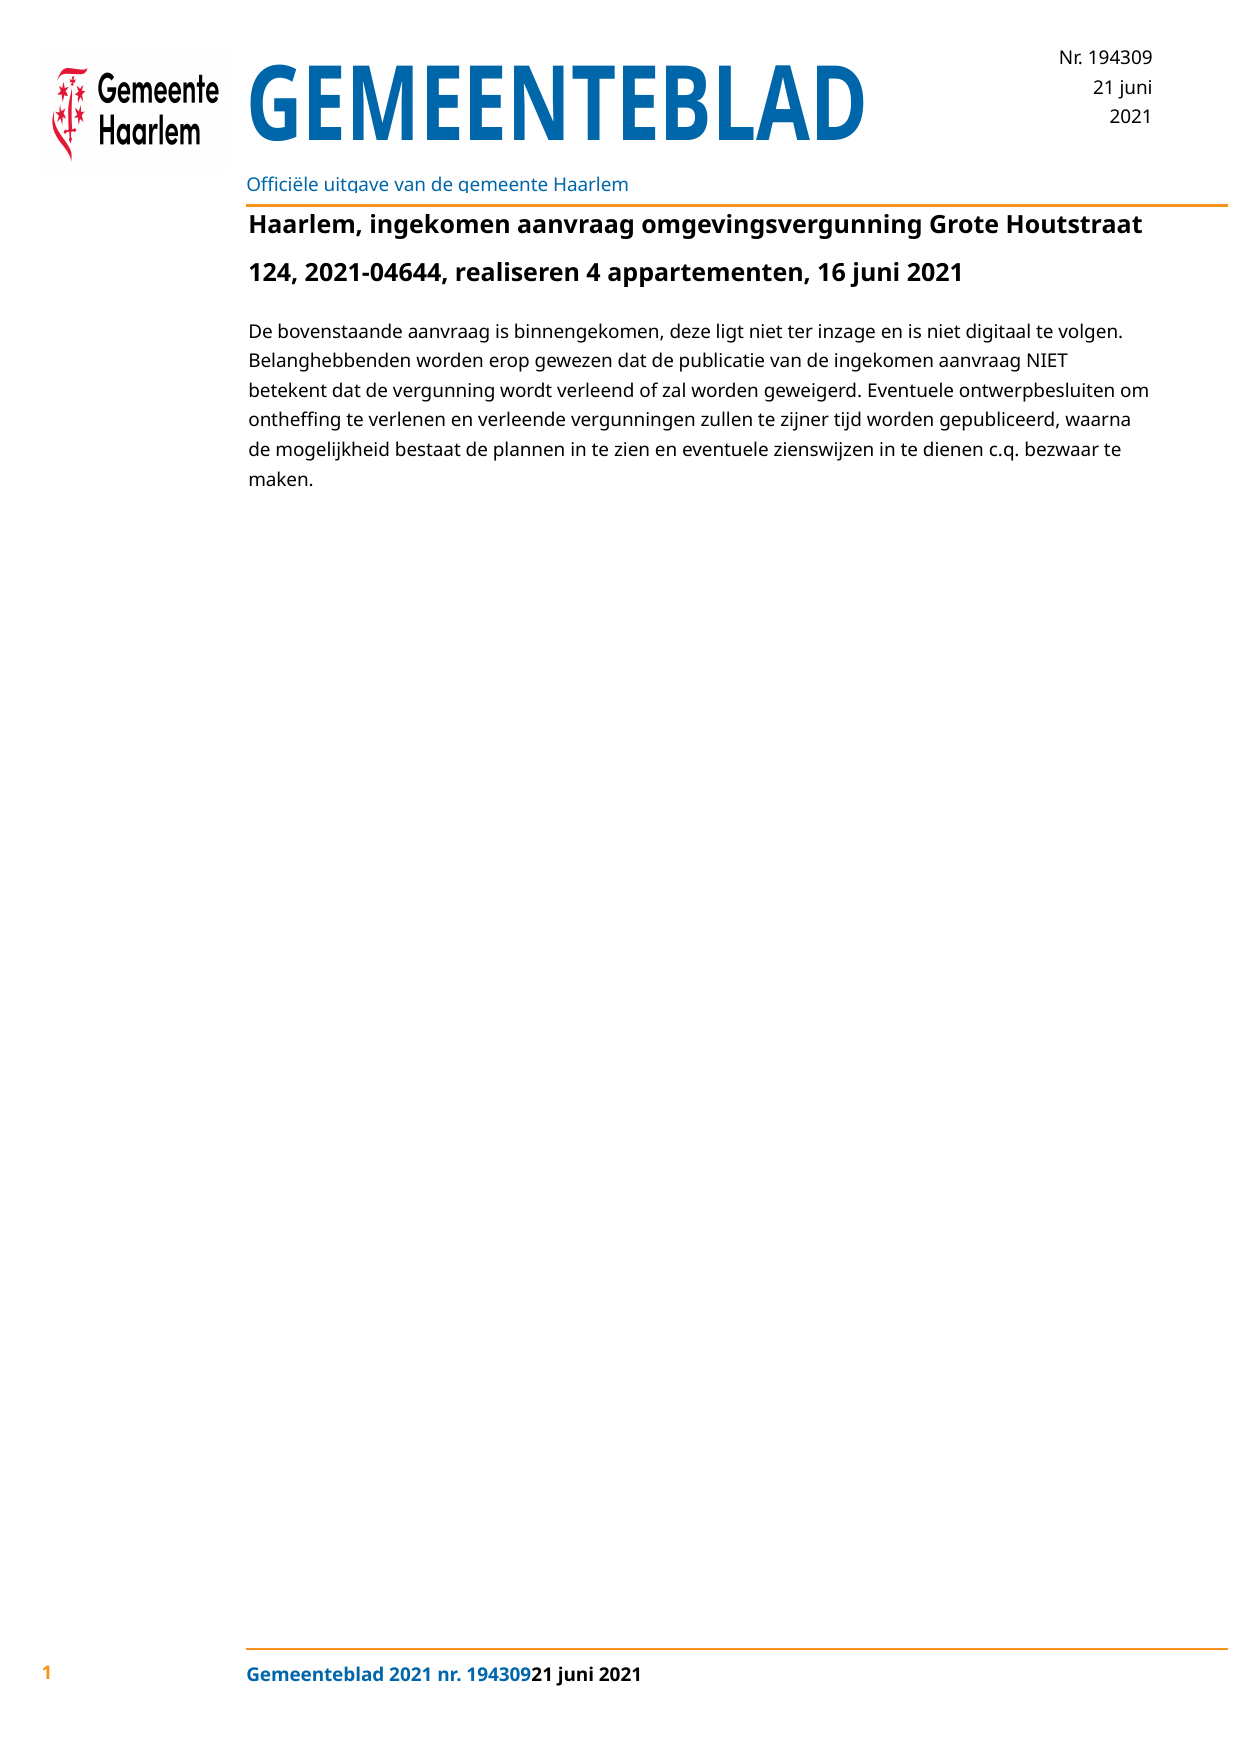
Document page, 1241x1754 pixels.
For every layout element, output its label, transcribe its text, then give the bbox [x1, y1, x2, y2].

text Haarlem, ingekomen aanvraag omgevingsvergunning Grote Houtstraat 124, 2021-04644, realiseren 4 appartementen, 16 juni 2021 [248, 207, 1152, 288]
picture [41, 47, 231, 172]
text De bovenstaande aanvraag is binnengekomen, deze ligt niet ter inzage en is niet digitaal te volgen. Belanghebbenden worden erop gewezen dat de publicatie van de ingekomen aanvraag NIET betekent dat de vergunning wordt verleend of zal worden geweigerd. Eventuele ontwerpbesluiten om ontheffing te verlenen en verleende vergunningen zullen te zijner tijd worden gepubliceerd, waarna de mogelijkheid bestaat de plannen in te zien en eventuele zienswijzen in te dienen c.q. bezwaar te maken. [248, 318, 1152, 492]
